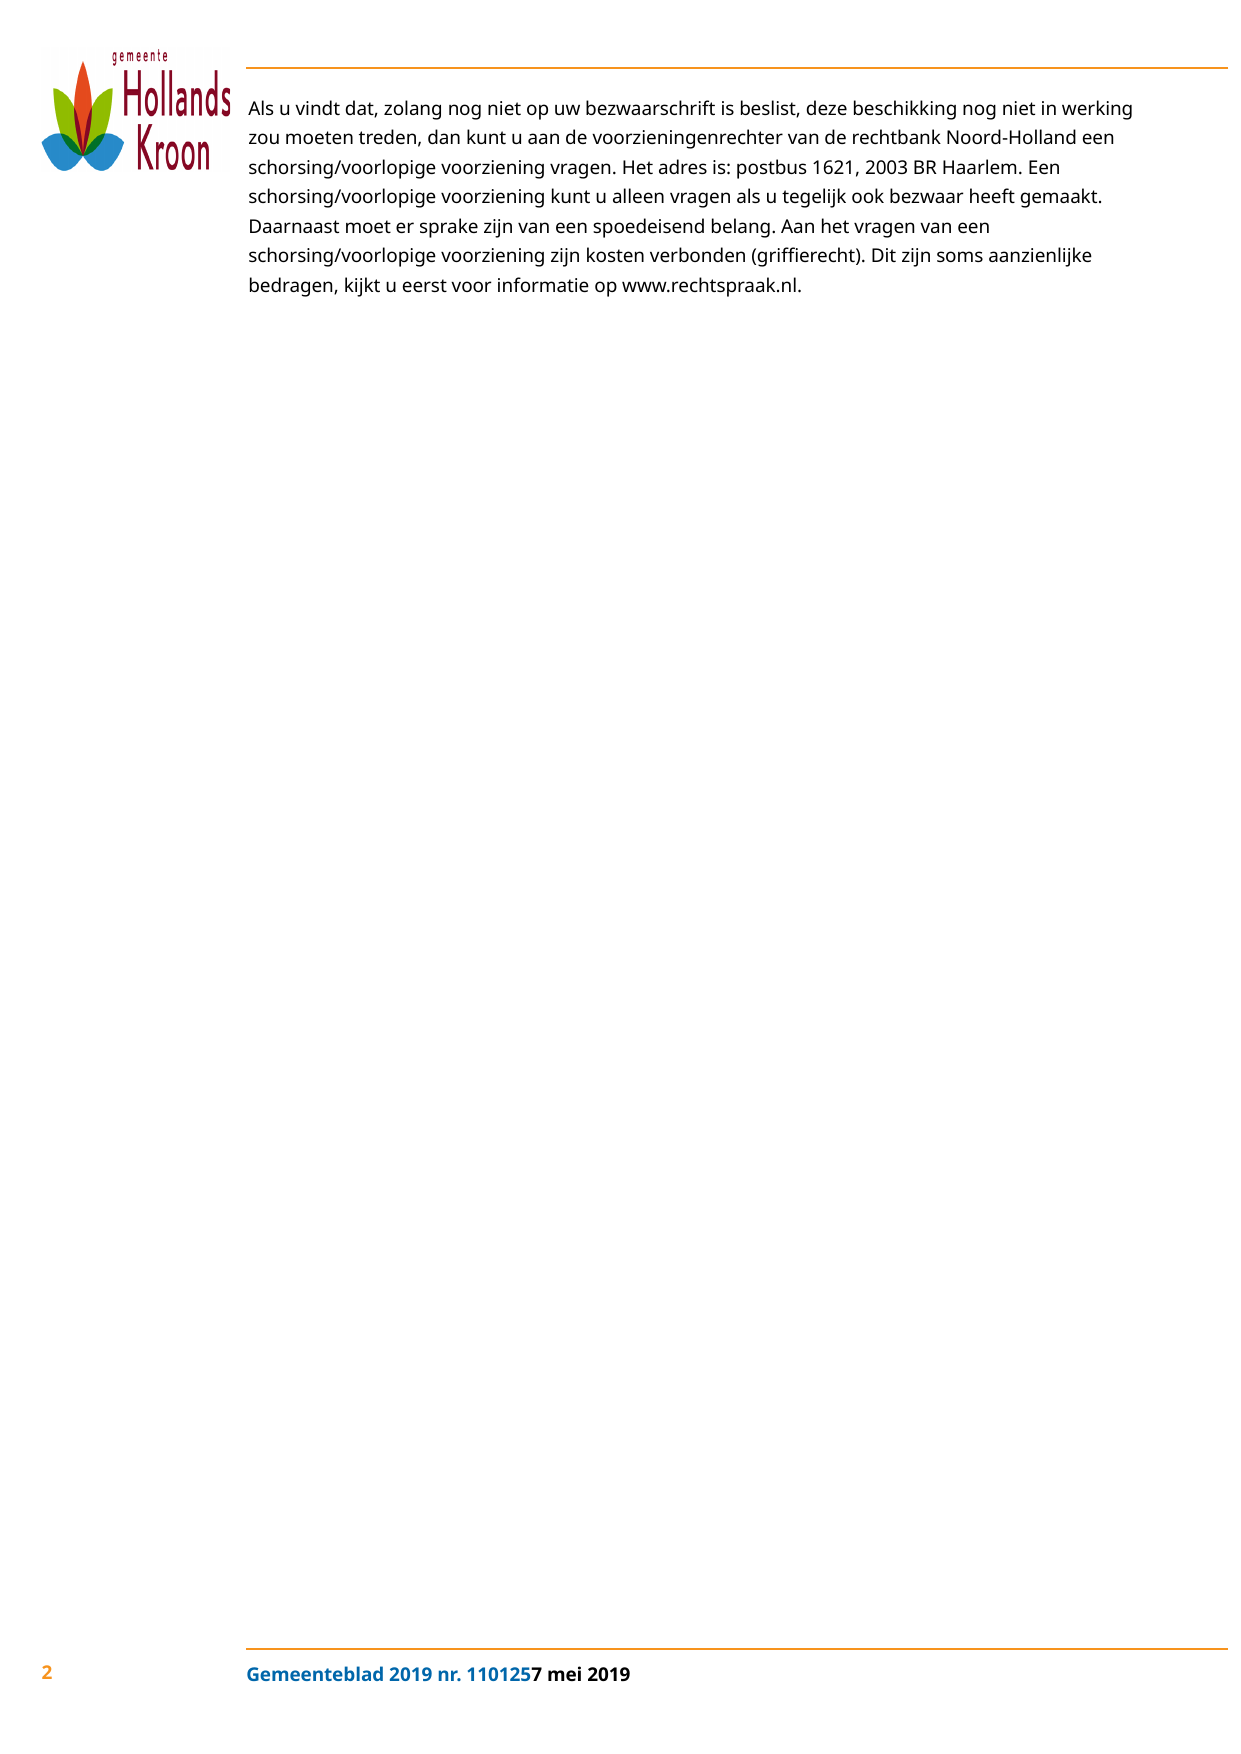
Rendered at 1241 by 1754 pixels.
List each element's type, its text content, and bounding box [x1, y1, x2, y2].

picture [41, 47, 231, 172]
text Als u vindt dat, zolang nog niet op uw bezwaarschrift is beslist, deze beschikking nog niet in werking zou moeten treden, dan kunt u aan de voorzieningenrechter van de rechtbank Noord-Holland een schorsing/voorlopige voorziening vragen. Het adres is: postbus 1621, 2003 BR Haarlem. Een schorsing/voorlopige voorziening kunt u alleen vragen als u tegelijk ook bezwaar heeft gemaakt. Daarnaast moet er sprake zijn van een spoedeisend belang. Aan het vragen van een schorsing/voorlopige voorziening zijn kosten verbonden (griffierecht). Dit zijn soms aanzienlijke bedragen, kijkt u eerst voor informatie op www.rechtspraak.nl. [248, 95, 1152, 298]
